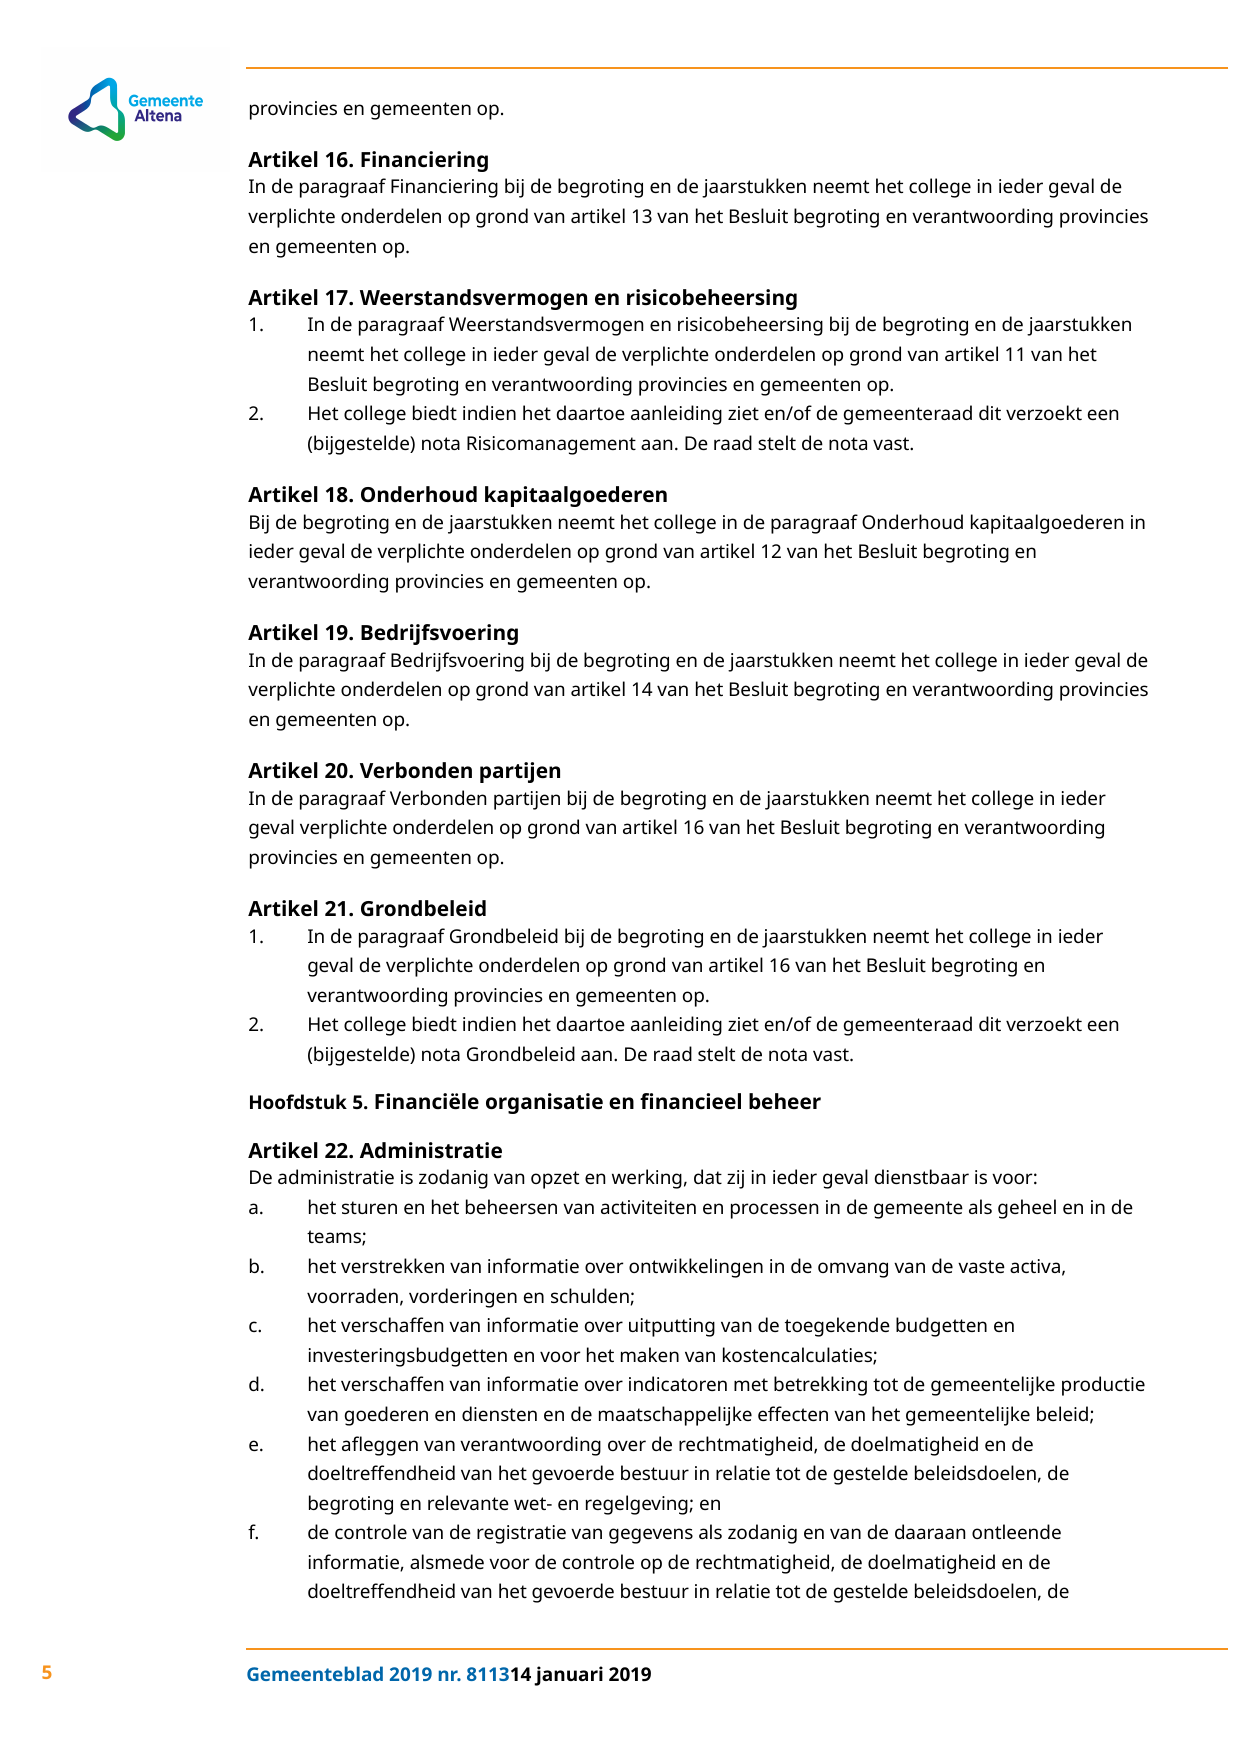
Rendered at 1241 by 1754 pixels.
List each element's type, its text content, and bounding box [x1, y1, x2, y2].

text Artikel 18. Onderhoud kapitaalgoederen [248, 480, 1152, 509]
text Artikel 21. Grondbeleid [248, 894, 1152, 923]
list In de paragraaf Grondbeleid bij de begroting en de jaarstukken neemt het college in ieder geval de verplichte onderdelen op grond van artikel 16 van het Besluit begroting en verantwoording provincies en gemeenten op. [248, 923, 1152, 1008]
list Het college biedt indien het daartoe aanleiding ziet en/of de gemeenteraad dit verzoekt een (bijgestelde) nota Risicomanagement aan. De raad stelt de nota vast. [248, 400, 1152, 456]
list het afleggen van verantwoording over de rechtmatigheid, de doelmatigheid en de doeltreffendheid van het gevoerde bestuur in relatie tot de gestelde beleidsdoelen, de begroting en relevante wet- en regelgeving; en [248, 1431, 1152, 1516]
text Artikel 20. Verbonden partijen [248, 756, 1152, 785]
text Artikel 22. Administratie [248, 1136, 1152, 1164]
text Artikel 17. Weerstandsvermogen en risicobeheersing [248, 283, 1152, 312]
text In de paragraaf Bedrijfsvoering bij de begroting en de jaarstukken neemt het college in ieder geval de verplichte onderdelen op grond van artikel 14 van het Besluit begroting en verantwoording provincies en gemeenten op. [248, 647, 1152, 732]
picture [41, 47, 231, 172]
list het sturen en het beheersen van activiteiten en processen in de gemeente als geheel en in de teams; [248, 1194, 1152, 1249]
list de controle van de registratie van gegevens als zodanig en van de daaraan ontleende informatie, alsmede voor de controle op de rechtmatigheid, de doelmatigheid en de doeltreffendheid van het gevoerde bestuur in relatie tot de gestelde beleidsdoelen, de [248, 1519, 1152, 1604]
text Hoofdstuk 5. Financiële organisatie en financieel beheer [248, 1087, 1152, 1115]
text Artikel 19. Bedrijfsvoering [248, 618, 1152, 647]
list het verschaffen van informatie over indicatoren met betrekking tot de gemeentelijke productie van goederen en diensten en de maatschappelijke effecten van het gemeentelijke beleid; [248, 1372, 1152, 1427]
text De administratie is zodanig van opzet en werking, dat zij in ieder geval dienstbaar is voor: [248, 1164, 1152, 1190]
list In de paragraaf Weerstandsvermogen en risicobeheersing bij de begroting en de jaarstukken neemt het college in ieder geval de verplichte onderdelen op grond van artikel 11 van het Besluit begroting en verantwoording provincies en gemeenten op. [248, 312, 1152, 397]
list Het college biedt indien het daartoe aanleiding ziet en/of de gemeenteraad dit verzoekt een (bijgestelde) nota Grondbeleid aan. De raad stelt de nota vast. [248, 1012, 1152, 1067]
list het verstrekken van informatie over ontwikkelingen in de omvang van de vaste activa, voorraden, vorderingen en schulden; [248, 1253, 1152, 1309]
text In de paragraaf Verbonden partijen bij de begroting en de jaarstukken neemt het college in ieder geval verplichte onderdelen op grond van artikel 16 van het Besluit begroting en verantwoording provincies en gemeenten op. [248, 785, 1152, 870]
list het verschaffen van informatie over uitputting van de toegekende budgetten en investeringsbudgetten en voor het maken van kostencalculaties; [248, 1312, 1152, 1368]
text In de paragraaf Financiering bij de begroting en de jaarstukken neemt het college in ieder geval de verplichte onderdelen op grond van artikel 13 van het Besluit begroting en verantwoording provincies en gemeenten op. [248, 174, 1152, 258]
text Bij de begroting en de jaarstukken neemt het college in de paragraaf Onderhoud kapitaalgoederen in ieder geval de verplichte onderdelen op grond van artikel 12 van het Besluit begroting en verantwoording provincies en gemeenten op. [248, 509, 1152, 594]
text provincies en gemeenten op. [248, 95, 1152, 121]
text Artikel 16. Financiering [248, 145, 1152, 174]
